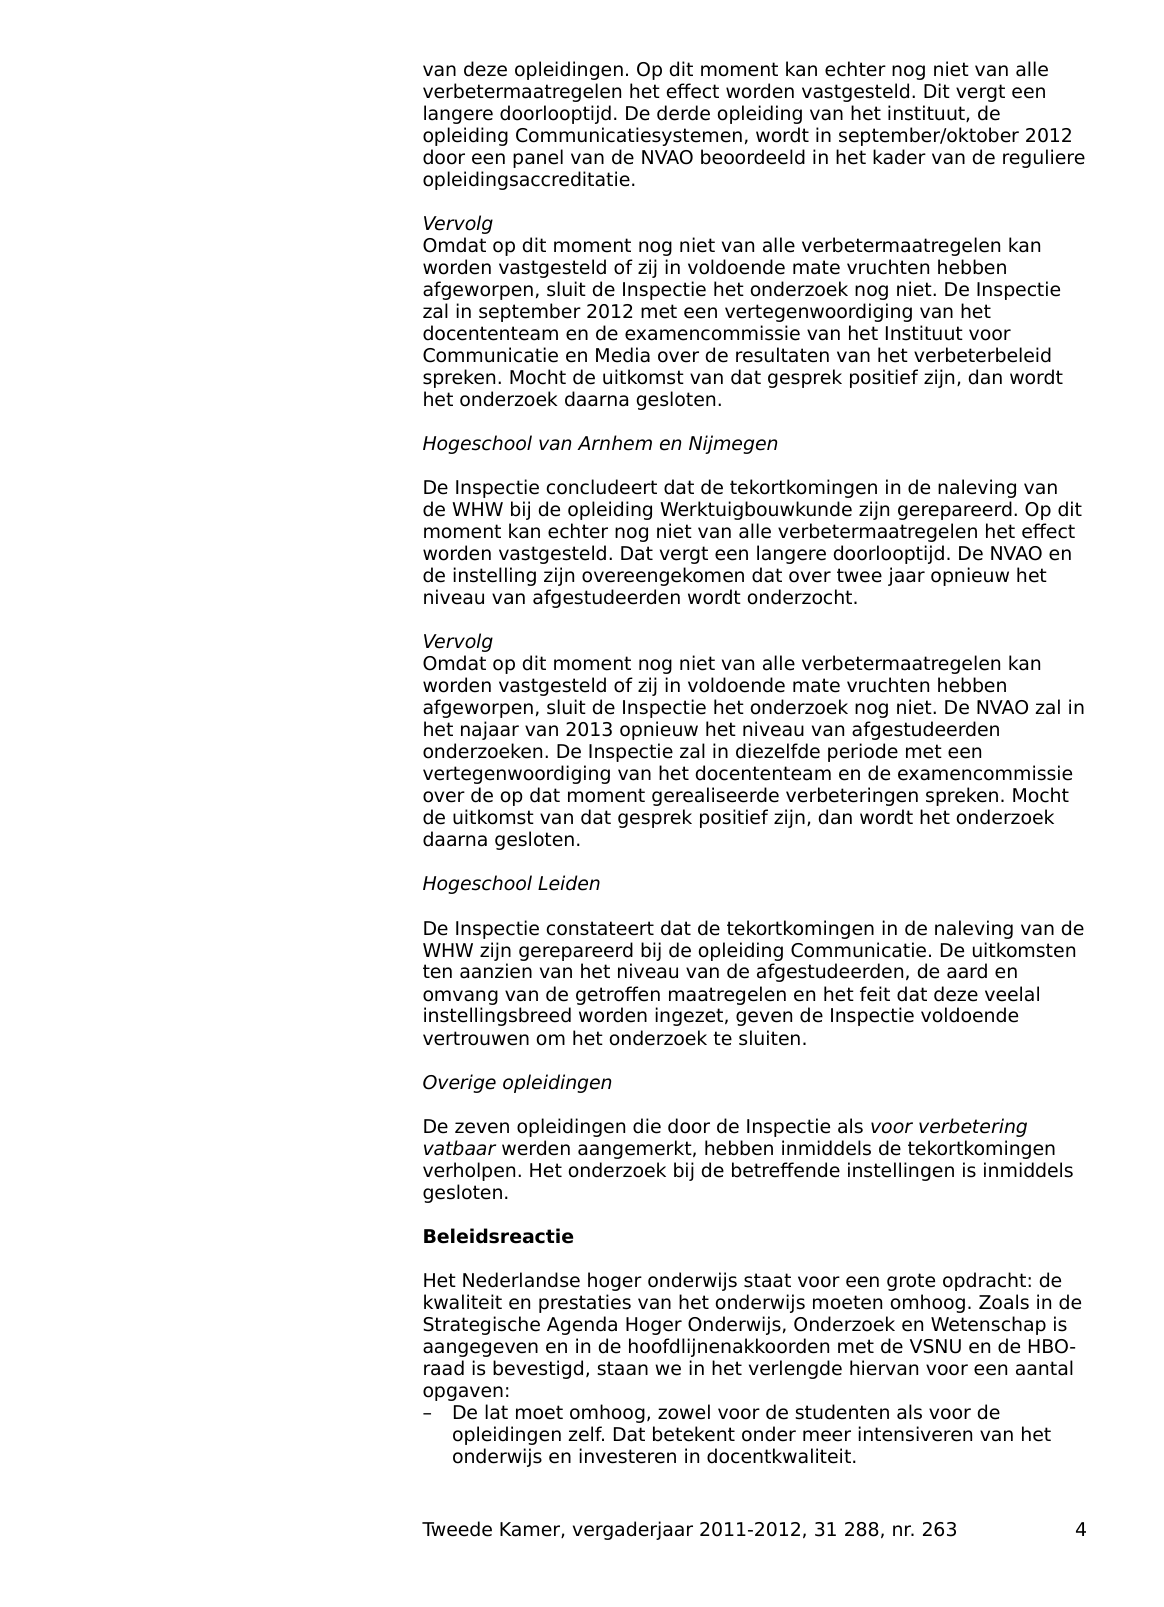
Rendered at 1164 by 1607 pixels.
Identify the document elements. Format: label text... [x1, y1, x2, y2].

text Omdat op dit moment nog niet van alle verbetermaatregelen kan worden vastgesteld of zij in voldoende mate vruchten hebben afgeworpen, sluit de Inspectie het onderzoek nog niet. De Inspectie zal in september 2012 met een vertegenwoordiging van het docententeam en de examencommissie van het Instituut voor Communicatie en Media over de resultaten van het verbeterbeleid spreken. Mocht de uitkomst van dat gesprek positief zijn, dan wordt het onderzoek daarna gesloten. [422, 235, 1087, 411]
text van deze opleidingen. Op dit moment kan echter nog niet van alle verbetermaatregelen het effect worden vastgesteld. Dit vergt een langere doorlooptijd. De derde opleiding van het instituut, de opleiding Communicatiesystemen, wordt in september/oktober 2012 door een panel van de NVAO beoordeeld in het kader van de reguliere opleidingsaccreditatie. [422, 59, 1087, 191]
text Het Nederlandse hoger onderwijs staat voor een grote opdracht: de kwaliteit en prestaties van het onderwijs moeten omhoog. Zoals in de Strategische Agenda Hoger Onderwijs, Onderzoek en Wetenschap is aangegeven en in de hoofdlijnenakkoorden met de VSNU en de HBO-raad is bevestigd, staan we in het verlengde hiervan voor een aantal opgaven: [422, 1270, 1087, 1402]
text De zeven opleidingen die door de Inspectie als voor verbetering vatbaar werden aangemerkt, hebben inmiddels de tekortkomingen verholpen. Het onderzoek bij de betreffende instellingen is inmiddels gesloten. [422, 1116, 1087, 1204]
text Omdat op dit moment nog niet van alle verbetermaatregelen kan worden vastgesteld of zij in voldoende mate vruchten hebben afgeworpen, sluit de Inspectie het onderzoek nog niet. De NVAO zal in het najaar van 2013 opnieuw het niveau van afgestudeerden onderzoeken. De Inspectie zal in diezelfde periode met een vertegenwoordiging van het docententeam en de examencommissie over de op dat moment gerealiseerde verbeteringen spreken. Mocht de uitkomst van dat gesprek positief zijn, dan wordt het onderzoek daarna gesloten. [422, 653, 1087, 851]
subtitle Vervolg [422, 213, 1087, 235]
subtitle Vervolg [422, 631, 1087, 653]
subtitle Overige opleidingen [422, 1072, 1087, 1093]
text – De lat moet omhoog, zowel voor de studenten als voor de opleidingen zelf. Dat betekent onder meer intensiveren van het onderwijs en investeren in docentkwaliteit. [422, 1402, 1087, 1468]
subtitle Hogeschool Leiden [422, 873, 1087, 895]
text De Inspectie constateert dat de tekortkomingen in de naleving van de WHW zijn gerepareerd bij de opleiding Communicatie. De uitkomsten ten aanzien van het niveau van de afgestudeerden, de aard en omvang van de getroffen maatregelen en het feit dat deze veelal instellingsbreed worden ingezet, geven de Inspectie voldoende vertrouwen om het onderzoek te sluiten. [422, 917, 1087, 1049]
text De Inspectie concludeert dat de tekortkomingen in de naleving van de WHW bij de opleiding Werktuigbouwkunde zijn gerepareerd. Op dit moment kan echter nog niet van alle verbetermaatregelen het effect worden vastgesteld. Dat vergt een langere doorlooptijd. De NVAO en de instelling zijn overeengekomen dat over twee jaar opnieuw het niveau van afgestudeerden wordt onderzocht. [422, 477, 1087, 609]
subtitle Hogeschool van Arnhem en Nijmegen [422, 433, 1087, 455]
subtitle Beleidsreactie [422, 1226, 1087, 1248]
